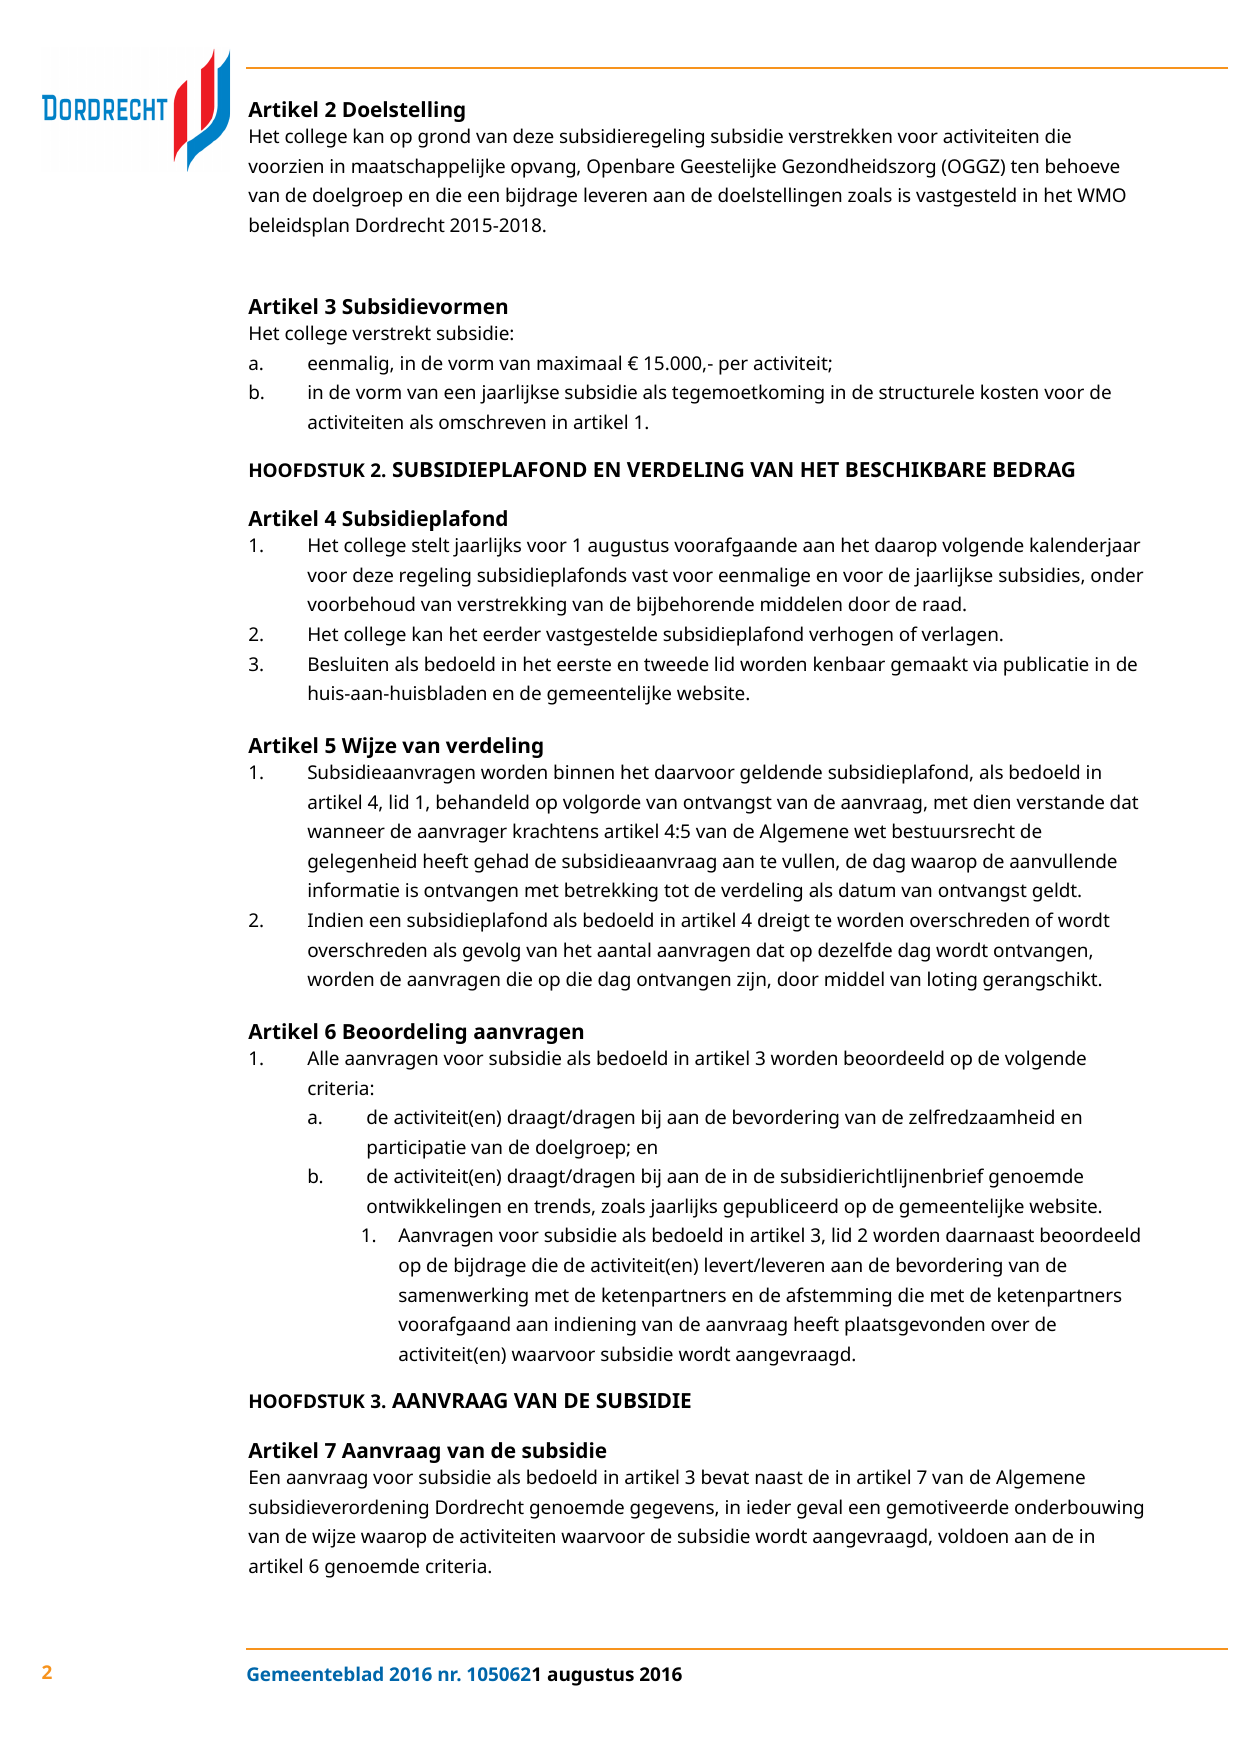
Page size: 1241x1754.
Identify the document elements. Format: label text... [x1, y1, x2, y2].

text Artikel 2 Doelstelling [248, 95, 1152, 123]
list in de vorm van een jaarlijkse subsidie als tegemoetkoming in de structurele kosten voor de activiteiten als omschreven in artikel 1. [248, 379, 1152, 435]
text HOOFDSTUK 2. SUBSIDIEPLAFOND EN VERDELING VAN HET BESCHIKBARE BEDRAG [248, 455, 1152, 483]
text Artikel 4 Subsidieplafond [248, 504, 1152, 532]
text Artikel 3 Subsidievormen [248, 292, 1152, 320]
list Besluiten als bedoeld in het eerste en tweede lid worden kenbaar gemaakt via publicatie in de huis-aan-huisbladen en de gemeentelijke website. [248, 651, 1152, 706]
list eenmalig, in de vorm van maximaal € 15.000,- per activiteit; [248, 350, 1152, 376]
list de activiteit(en) draagt/dragen bij aan de in de subsidierichtlijnenbrief genoemde ontwikkelingen en trends, zoals jaarlijks gepubliceerd op de gemeentelijke website. [307, 1163, 1152, 1219]
picture [41, 47, 231, 172]
list Het college kan het eerder vastgestelde subsidieplafond verhogen of verlagen. [248, 621, 1152, 647]
text Artikel 5 Wijze van verdeling [248, 731, 1152, 759]
list Indien een subsidieplafond als bedoeld in artikel 4 dreigt te worden overschreden of wordt overschreden als gevolg van het aantal aanvragen dat op dezelfde dag wordt ontvangen, worden de aanvragen die op die dag ontvangen zijn, door middel van loting gerangschikt. [248, 907, 1152, 992]
list Subsidieaanvragen worden binnen het daarvoor geldende subsidieplafond, als bedoeld in artikel 4, lid 1, behandeld op volgorde van ontvangst van de aanvraag, met dien verstande dat wanneer de aanvrager krachtens artikel 4:5 van de Algemene wet bestuursrecht de gelegenheid heeft gehad de subsidieaanvraag aan te vullen, de dag waarop de aanvullende informatie is ontvangen met betrekking tot de verdeling als datum van ontvangst geldt. [248, 759, 1152, 903]
list Alle aanvragen voor subsidie als bedoeld in artikel 3 worden beoordeeld op de volgende criteria: [248, 1045, 1152, 1101]
list Het college stelt jaarlijks voor 1 augustus voorafgaande aan het daarop volgende kalenderjaar voor deze regeling subsidieplafonds vast voor eenmalige en voor de jaarlijkse subsidies, onder voorbehoud van verstrekking van de bijbehorende middelen door de raad. [248, 532, 1152, 617]
text HOOFDSTUK 3. AANVRAAG VAN DE SUBSIDIE [248, 1387, 1152, 1415]
list de activiteit(en) draagt/dragen bij aan de bevordering van de zelfredzaamheid en participatie van de doelgroep; en [307, 1104, 1152, 1160]
text Het college kan op grond van deze subsidieregeling subsidie verstrekken voor activiteiten die voorzien in maatschappelijke opvang, Openbare Geestelijke Gezondheidszorg (OGGZ) ten behoeve van de doelgroep en die een bijdrage leveren aan de doelstellingen zoals is vastgesteld in het WMO beleidsplan Dordrecht 2015-2018. [248, 123, 1152, 238]
text Artikel 7 Aanvraag van de subsidie [248, 1436, 1152, 1464]
text Artikel 6 Beoordeling aanvragen [248, 1017, 1152, 1045]
list Aanvragen voor subsidie als bedoeld in artikel 3, lid 2 worden daarnaast beoordeeld op de bijdrage die de activiteit(en) levert/leveren aan de bevordering van de samenwerking met de ketenpartners en de afstemming die met de ketenpartners voorafgaand aan indiening van de aanvraag heeft plaatsgevonden over de activiteit(en) waarvoor subsidie wordt aangevraagd. [361, 1223, 1152, 1367]
text Een aanvraag voor subsidie als bedoeld in artikel 3 bevat naast de in artikel 7 van de Algemene subsidieverordening Dordrecht genoemde gegevens, in ieder geval een gemotiveerde onderbouwing van de wijze waarop de activiteiten waarvoor de subsidie wordt aangevraagd, voldoen aan de in artikel 6 genoemde criteria. [248, 1464, 1152, 1579]
text Het college verstrekt subsidie: [248, 320, 1152, 346]
